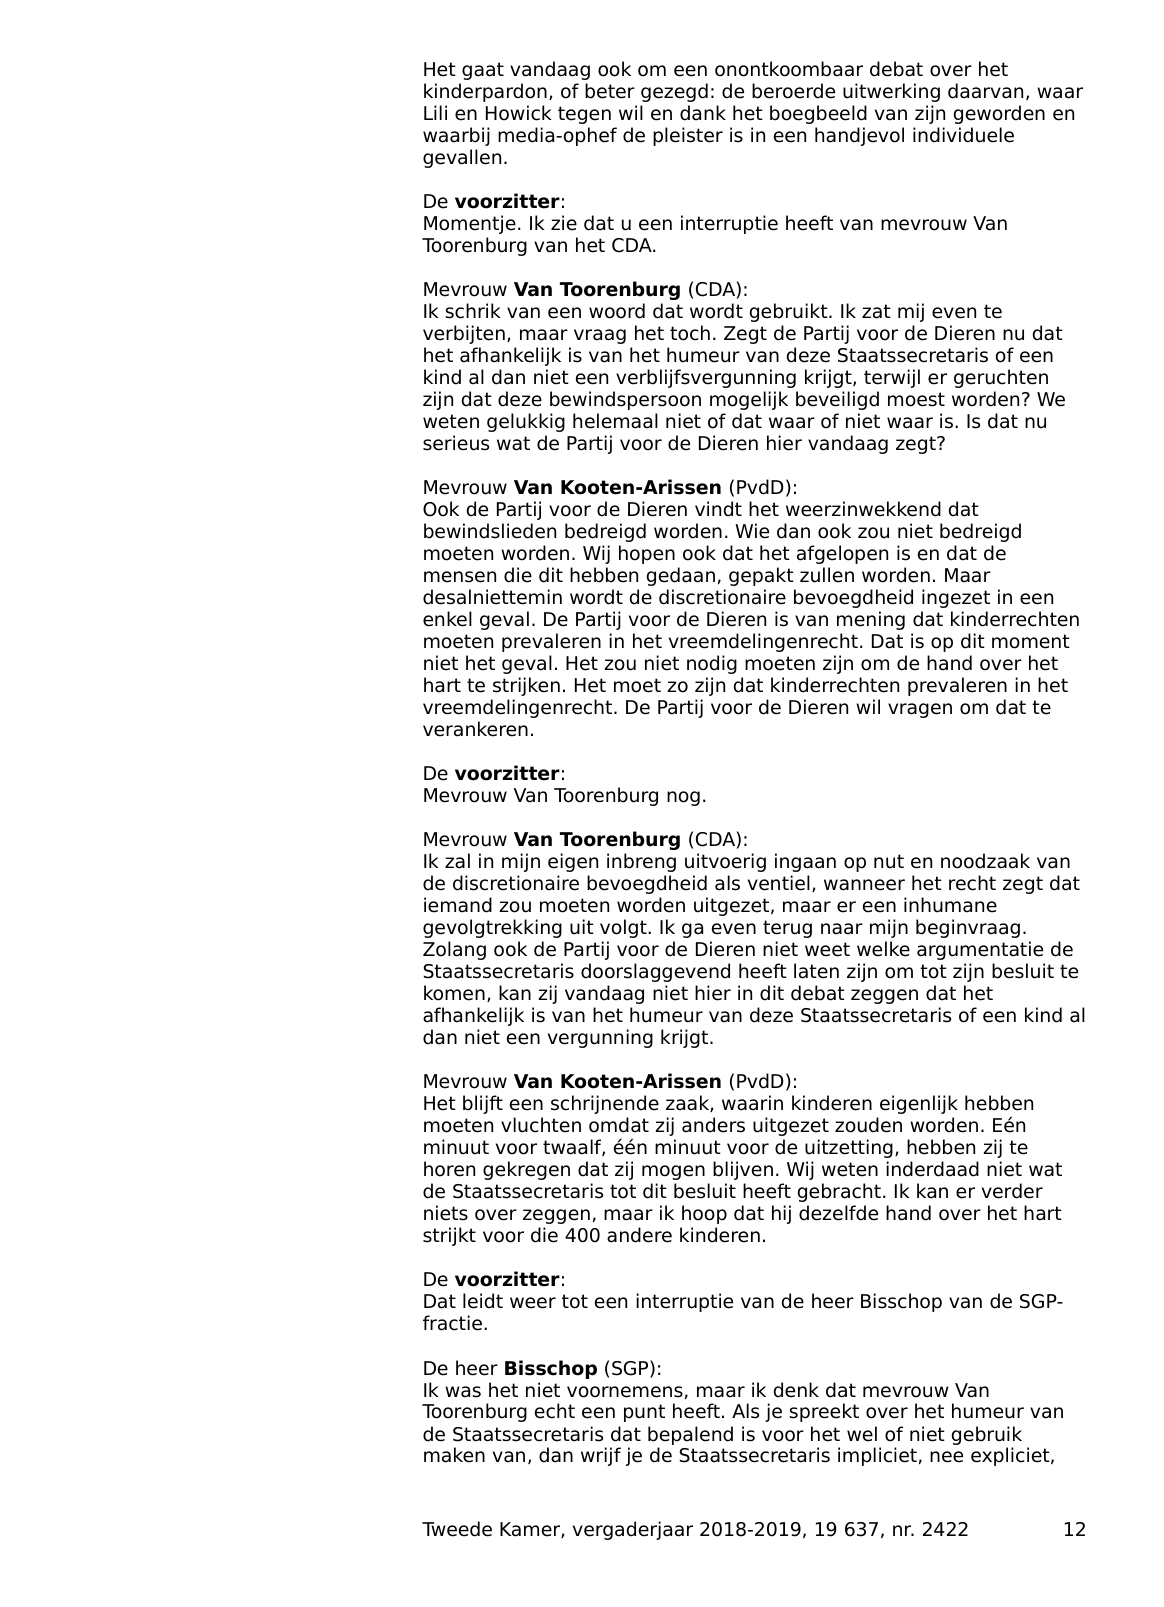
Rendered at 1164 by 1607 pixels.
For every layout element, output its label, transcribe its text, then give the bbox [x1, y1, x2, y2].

text Mevrouw Van Toorenburg nog. [422, 785, 1087, 807]
text Mevrouw Van Toorenburg (CDA): [422, 279, 1087, 301]
text Mevrouw Van Toorenburg (CDA): [422, 829, 1087, 851]
text Ik schrik van een woord dat wordt gebruikt. Ik zat mij even te verbijten, maar vraag het toch. Zegt de Partij voor de Dieren nu dat het afhankelijk is van het humeur van deze Staatssecretaris of een kind al dan niet een verblijfsvergunning krijgt, terwijl er geruchten zijn dat deze bewindspersoon mogelijk beveiligd moest worden? We weten gelukkig helemaal niet of dat waar of niet waar is. Is dat nu serieus wat de Partij voor de Dieren hier vandaag zegt? [422, 301, 1087, 455]
text De voorzitter: [422, 763, 1087, 785]
text Momentje. Ik zie dat u een interruptie heeft van mevrouw Van Toorenburg van het CDA. [422, 213, 1087, 257]
text De heer Bisschop (SGP): [422, 1357, 1087, 1379]
text Mevrouw Van Kooten-Arissen (PvdD): [422, 477, 1087, 499]
text Mevrouw Van Kooten-Arissen (PvdD): [422, 1071, 1087, 1093]
text Ook de Partij voor de Dieren vindt het weerzinwekkend dat bewindslieden bedreigd worden. Wie dan ook zou niet bedreigd moeten worden. Wij hopen ook dat het afgelopen is en dat de mensen die dit hebben gedaan, gepakt zullen worden. Maar desalniettemin wordt de discretionaire bevoegdheid ingezet in een enkel geval. De Partij voor de Dieren is van mening dat kinderrechten moeten prevaleren in het vreemdelingenrecht. Dat is op dit moment niet het geval. Het zou niet nodig moeten zijn om de hand over het hart te strijken. Het moet zo zijn dat kinderrechten prevaleren in het vreemdelingenrecht. De Partij voor de Dieren wil vragen om dat te verankeren. [422, 499, 1087, 741]
text De voorzitter: [422, 1269, 1087, 1291]
text Ik zal in mijn eigen inbreng uitvoerig ingaan op nut en noodzaak van de discretionaire bevoegdheid als ventiel, wanneer het recht zegt dat iemand zou moeten worden uitgezet, maar er een inhumane gevolgtrekking uit volgt. Ik ga even terug naar mijn beginvraag. Zolang ook de Partij voor de Dieren niet weet welke argumentatie de Staatssecretaris doorslaggevend heeft laten zijn om tot zijn besluit te komen, kan zij vandaag niet hier in dit debat zeggen dat het afhankelijk is van het humeur van deze Staatssecretaris of een kind al dan niet een vergunning krijgt. [422, 851, 1087, 1049]
text Het blijft een schrijnende zaak, waarin kinderen eigenlijk hebben moeten vluchten omdat zij anders uitgezet zouden worden. Eén minuut voor twaalf, één minuut voor de uitzetting, hebben zij te horen gekregen dat zij mogen blijven. Wij weten inderdaad niet wat de Staatssecretaris tot dit besluit heeft gebracht. Ik kan er verder niets over zeggen, maar ik hoop dat hij dezelfde hand over het hart strijkt voor die 400 andere kinderen. [422, 1093, 1087, 1247]
text De voorzitter: [422, 191, 1087, 213]
text Het gaat vandaag ook om een onontkoombaar debat over het kinderpardon, of beter gezegd: de beroerde uitwerking daarvan, waar Lili en Howick tegen wil en dank het boegbeeld van zijn geworden en waarbij media-ophef de pleister is in een handjevol individuele gevallen. [422, 59, 1087, 169]
text Ik was het niet voornemens, maar ik denk dat mevrouw Van Toorenburg echt een punt heeft. Als je spreekt over het humeur van de Staatssecretaris dat bepalend is voor het wel of niet gebruik maken van, dan wrijf je de Staatssecretaris impliciet, nee expliciet, [422, 1379, 1087, 1467]
text Dat leidt weer tot een interruptie van de heer Bisschop van de SGP-fractie. [422, 1291, 1087, 1335]
